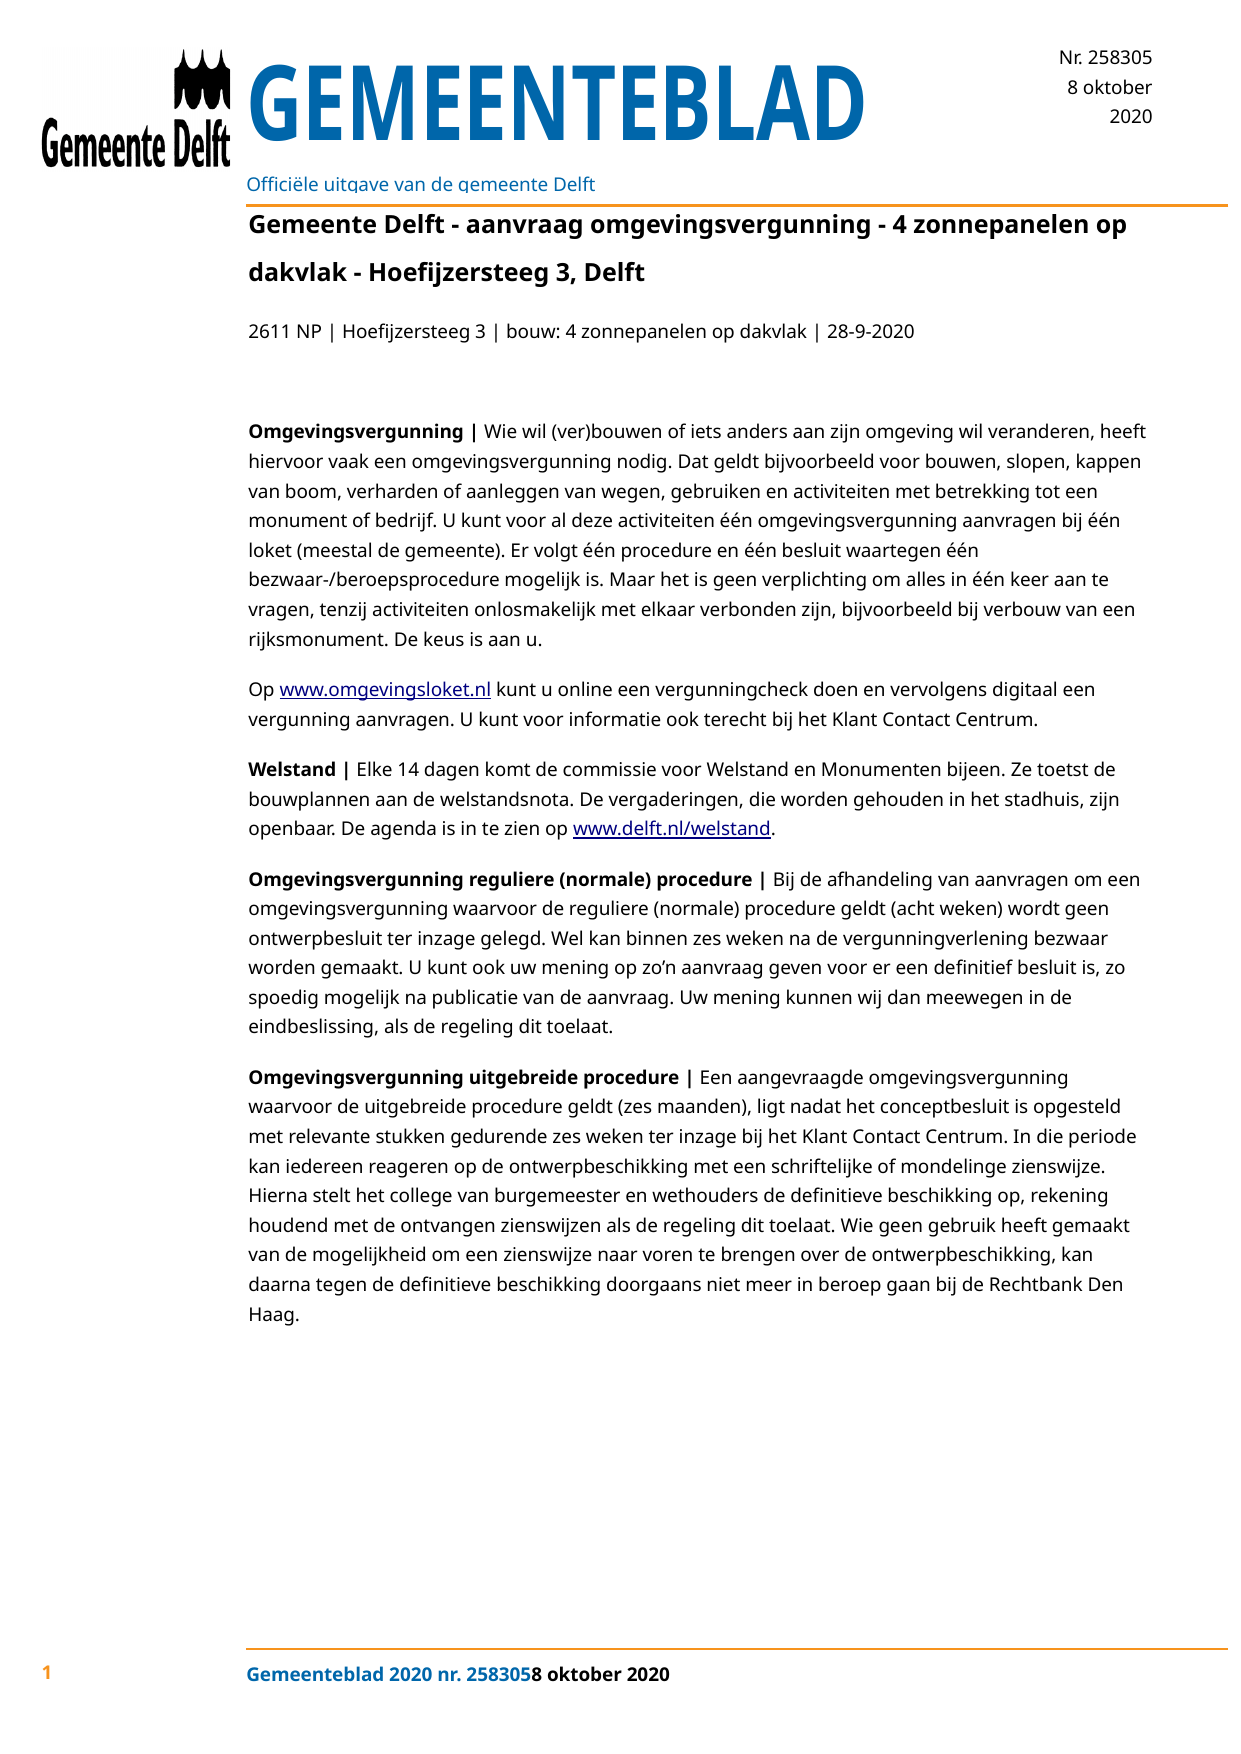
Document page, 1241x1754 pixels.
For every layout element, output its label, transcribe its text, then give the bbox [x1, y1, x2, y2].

text Omgevingsvergunning uitgebreide procedure | Een aangevraagde omgevingsvergunning waarvoor de uitgebreide procedure geldt (zes maanden), ligt nadat het conceptbesluit is opgesteld met relevante stukken gedurende zes weken ter inzage bij het Klant Contact Centrum. In die periode kan iedereen reageren op de ontwerpbeschikking met een schriftelijke of mondelinge zienswijze. Hierna stelt het college van burgemeester en wethouders de definitieve beschikking op, rekening houdend met de ontvangen zienswijzen als de regeling dit toelaat. Wie geen gebruik heeft gemaakt van de mogelijkheid om een zienswijze naar voren te brengen over de ontwerpbeschikking, kan daarna tegen de definitieve beschikking doorgaans niet meer in beroep gaan bij de Rechtbank Den Haag. [248, 1064, 1152, 1327]
text Welstand | Elke 14 dagen komt de commissie voor Welstand en Monumenten bijeen. Ze toetst de bouwplannen aan de welstandsnota. De vergaderingen, die worden gehouden in het stadhuis, zijn openbaar. De agenda is in te zien op www.delft.nl/welstand. [248, 756, 1152, 841]
text 2611 NP | Hoefijzersteeg 3 | bouw: 4 zonnepanelen op dakvlak | 28-9-2020 [248, 318, 1152, 344]
text Gemeente Delft - aanvraag omgevingsvergunning - 4 zonnepanelen op dakvlak - Hoefijzersteeg 3, Delft [248, 207, 1152, 288]
text Op www.omgevingsloket.nl kunt u online een vergunningcheck doen en vervolgens digitaal een vergunning aanvragen. U kunt voor informatie ook terecht bij het Klant Contact Centrum. [248, 676, 1152, 732]
text Omgevingsvergunning reguliere (normale) procedure | Bij de afhandeling van aanvragen om een omgevingsvergunning waarvoor de reguliere (normale) procedure geldt (acht weken) wordt geen ontwerpbesluit ter inzage gelegd. Wel kan binnen zes weken na de vergunningverlening bezwaar worden gemaakt. U kunt ook uw mening op zo’n aanvraag geven voor er een definitief besluit is, zo spoedig mogelijk na publicatie van de aanvraag. Uw mening kunnen wij dan meewegen in de eindbeslissing, als de regeling dit toelaat. [248, 866, 1152, 1039]
picture [41, 47, 231, 172]
text Omgevingsvergunning | Wie wil (ver)bouwen of iets anders aan zijn omgeving wil veranderen, heeft hiervoor vaak een omgevingsvergunning nodig. Dat geldt bijvoorbeeld voor bouwen, slopen, kappen van boom, verharden of aanleggen van wegen, gebruiken en activiteiten met betrekking tot een monument of bedrijf. U kunt voor al deze activiteiten één omgevingsvergunning aanvragen bij één loket (meestal de gemeente). Er volgt één procedure en één besluit waartegen één bezwaar-/beroepsprocedure mogelijk is. Maar het is geen verplichting om alles in één keer aan te vragen, tenzij activiteiten onlosmakelijk met elkaar verbonden zijn, bijvoorbeeld bij verbouw van een rijksmonument. De keus is aan u. [248, 419, 1152, 652]
